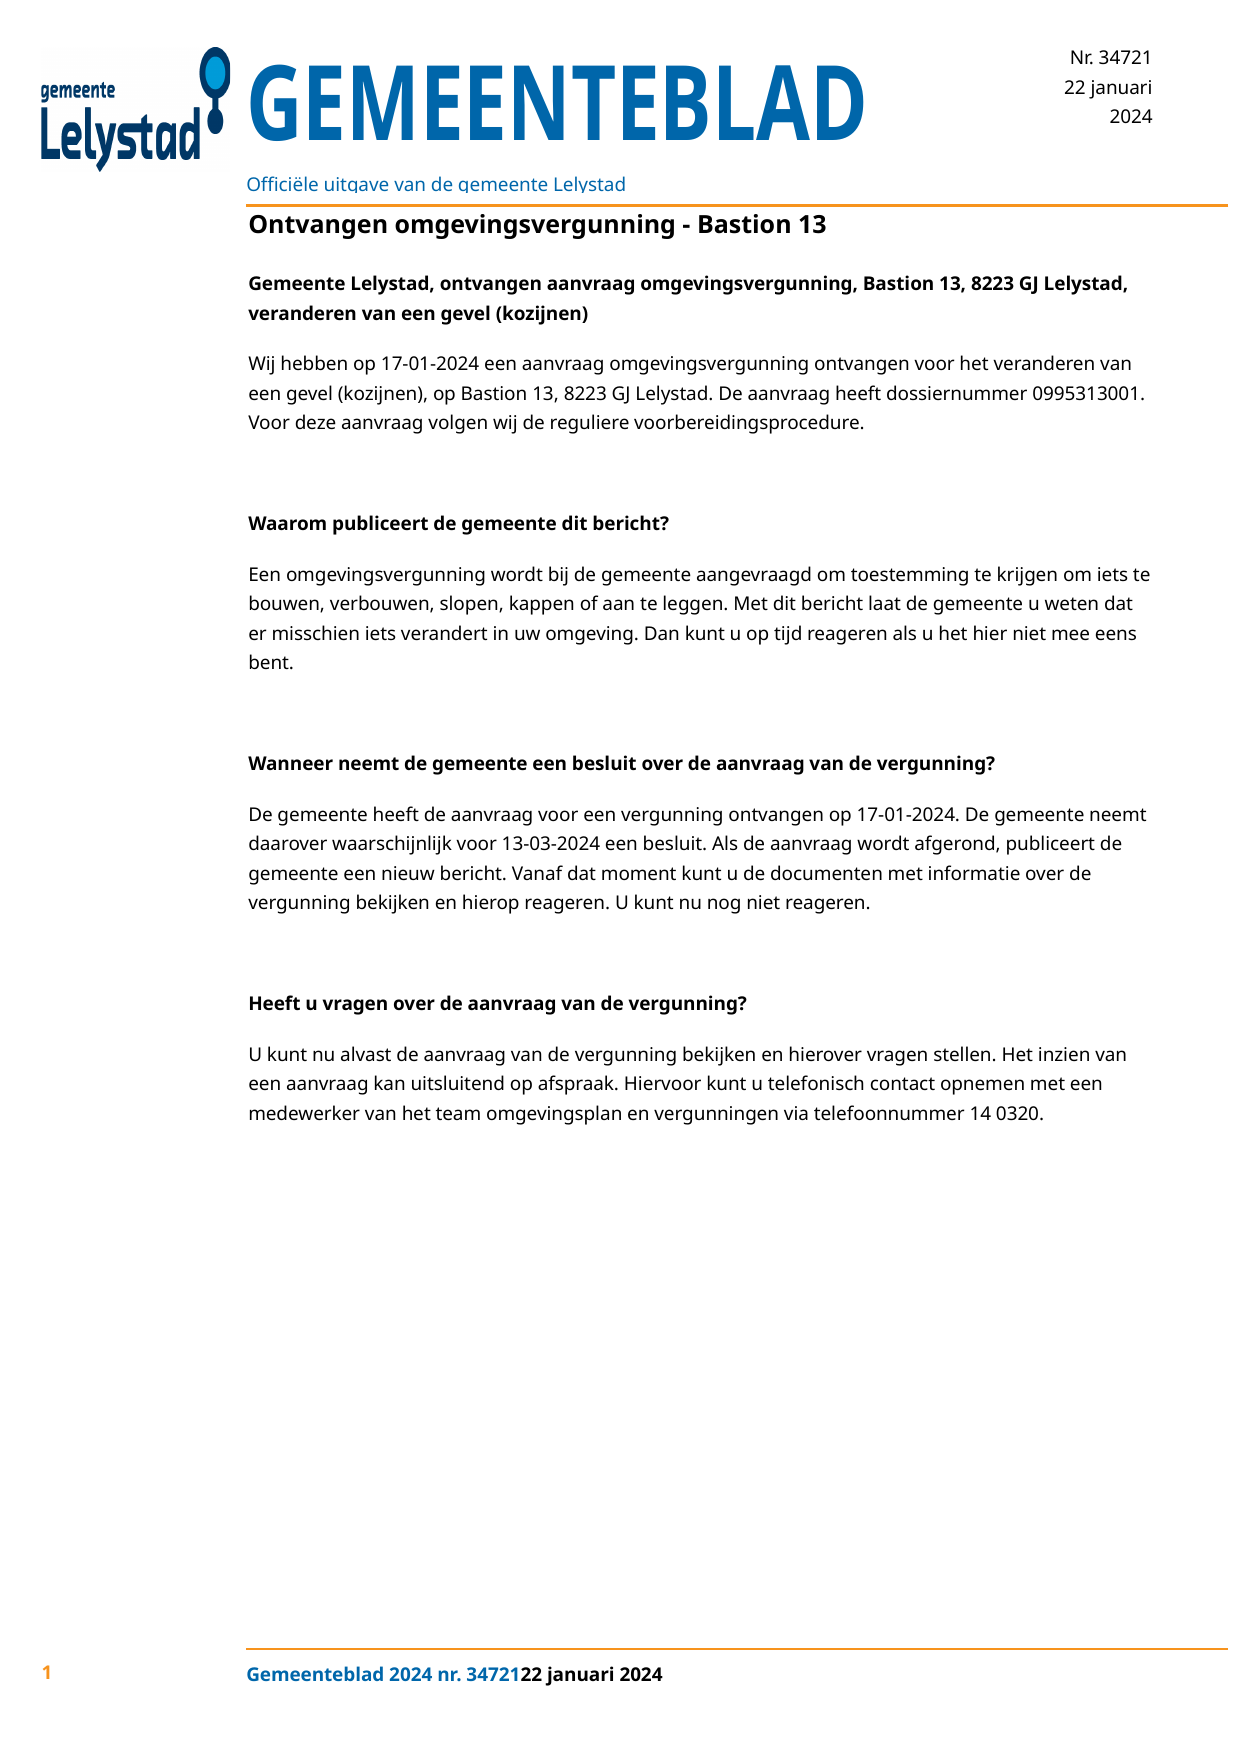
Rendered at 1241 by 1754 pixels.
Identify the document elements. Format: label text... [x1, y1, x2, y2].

text Een omgevingsvergunning wordt bij de gemeente aangevraagd om toestemming te krijgen om iets te bouwen, verbouwen, slopen, kappen of aan te leggen. Met dit bericht laat de gemeente u weten dat er misschien iets verandert in uw omgeving. Dan kunt u op tijd reageren als u het hier niet mee eens bent. [248, 561, 1152, 675]
text Wanneer neemt de gemeente een besluit over de aanvraag van de vergunning? [248, 750, 1152, 776]
text De gemeente heeft de aanvraag voor een vergunning ontvangen op 17-01-2024. De gemeente neemt daarover waarschijnlijk voor 13-03-2024 een besluit. Als de aanvraag wordt afgerond, publiceert de gemeente een nieuw bericht. Vanaf dat moment kunt u de documenten met informatie over de vergunning bekijken en hierop reageren. U kunt nu nog niet reageren. [248, 801, 1152, 915]
text U kunt nu alvast de aanvraag van de vergunning bekijken en hierover vragen stellen. Het inzien van een aanvraag kan uitsluitend op afspraak. Hiervoor kunt u telefonisch contact opnemen met een medewerker van het team omgevingsplan en vergunningen via telefoonnummer 14 0320. [248, 1041, 1152, 1126]
text Waarom publiceert de gemeente dit bericht? [248, 510, 1152, 536]
text Ontvangen omgevingsvergunning - Bastion 13 [248, 207, 1152, 241]
picture [41, 47, 231, 172]
text Heeft u vragen over de aanvraag van de vergunning? [248, 990, 1152, 1016]
text Wij hebben op 17-01-2024 een aanvraag omgevingsvergunning ontvangen voor het veranderen van een gevel (kozijnen), op Bastion 13, 8223 GJ Lelystad. De aanvraag heeft dossiernummer 0995313001. Voor deze aanvraag volgen wij de reguliere voorbereidingsprocedure. [248, 350, 1152, 435]
text Gemeente Lelystad, ontvangen aanvraag omgevingsvergunning, Bastion 13, 8223 GJ Lelystad, veranderen van een gevel (kozijnen) [248, 270, 1152, 326]
